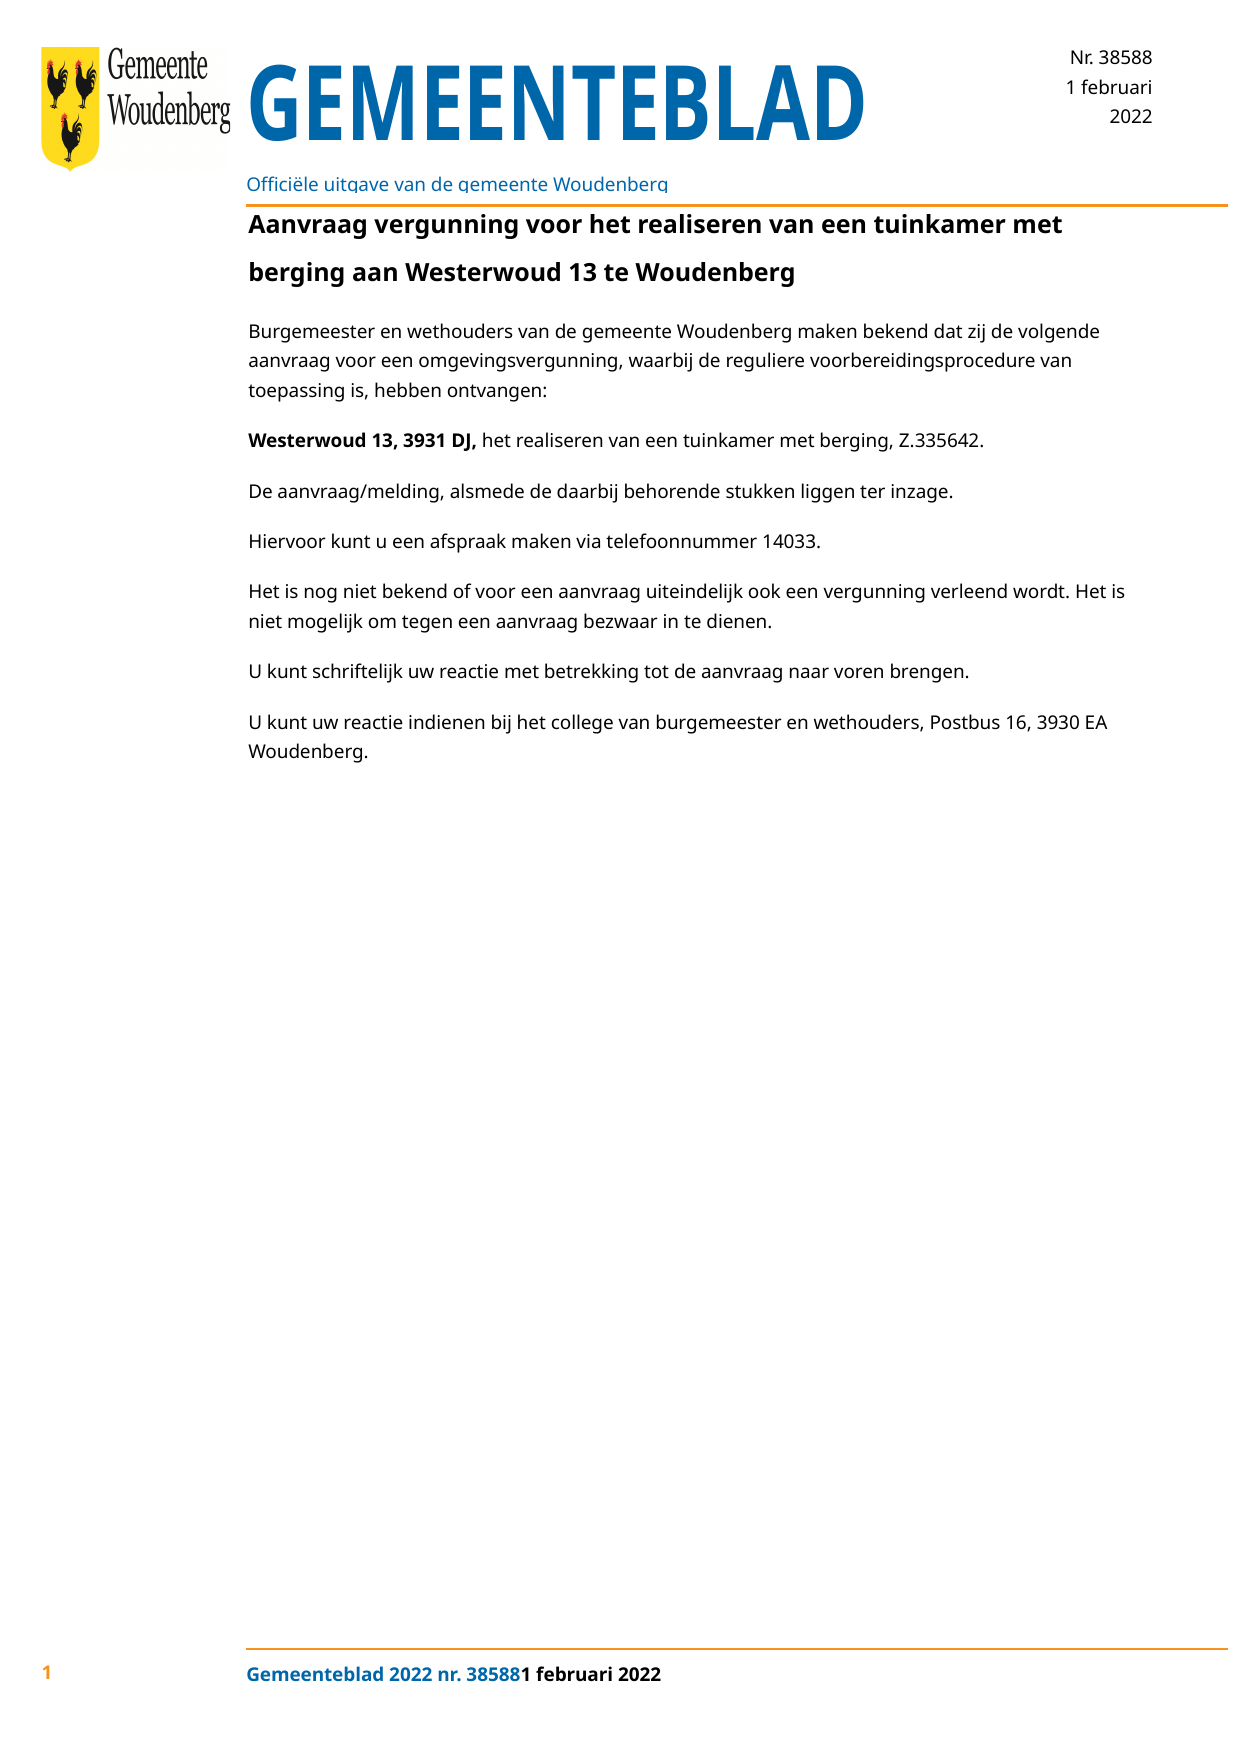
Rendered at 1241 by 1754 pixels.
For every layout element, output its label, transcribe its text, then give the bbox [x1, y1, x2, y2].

text Burgemeester en wethouders van de gemeente Woudenberg maken bekend dat zij de volgende aanvraag voor een omgevingsvergunning, waarbij de reguliere voorbereidingsprocedure van toepassing is, hebben ontvangen: [248, 318, 1152, 403]
text Aanvraag vergunning voor het realiseren van een tuinkamer met berging aan Westerwoud 13 te Woudenberg [248, 207, 1152, 288]
picture [41, 47, 231, 172]
text U kunt schriftelijk uw reactie met betrekking tot de aanvraag naar voren brengen. [248, 659, 1152, 684]
text Westerwoud 13, 3931 DJ, het realiseren van een tuinkamer met berging, Z.335642. [248, 427, 1152, 453]
text De aanvraag/melding, alsmede de daarbij behorende stukken liggen ter inzage. [248, 478, 1152, 504]
text U kunt uw reactie indienen bij het college van burgemeester en wethouders, Postbus 16, 3930 EA Woudenberg. [248, 709, 1152, 764]
text Het is nog niet bekend of voor een aanvraag uiteindelijk ook een vergunning verleend wordt. Het is niet mogelijk om tegen een aanvraag bezwaar in te dienen. [248, 579, 1152, 634]
text Hiervoor kunt u een afspraak maken via telefoonnummer 14033. [248, 528, 1152, 554]
